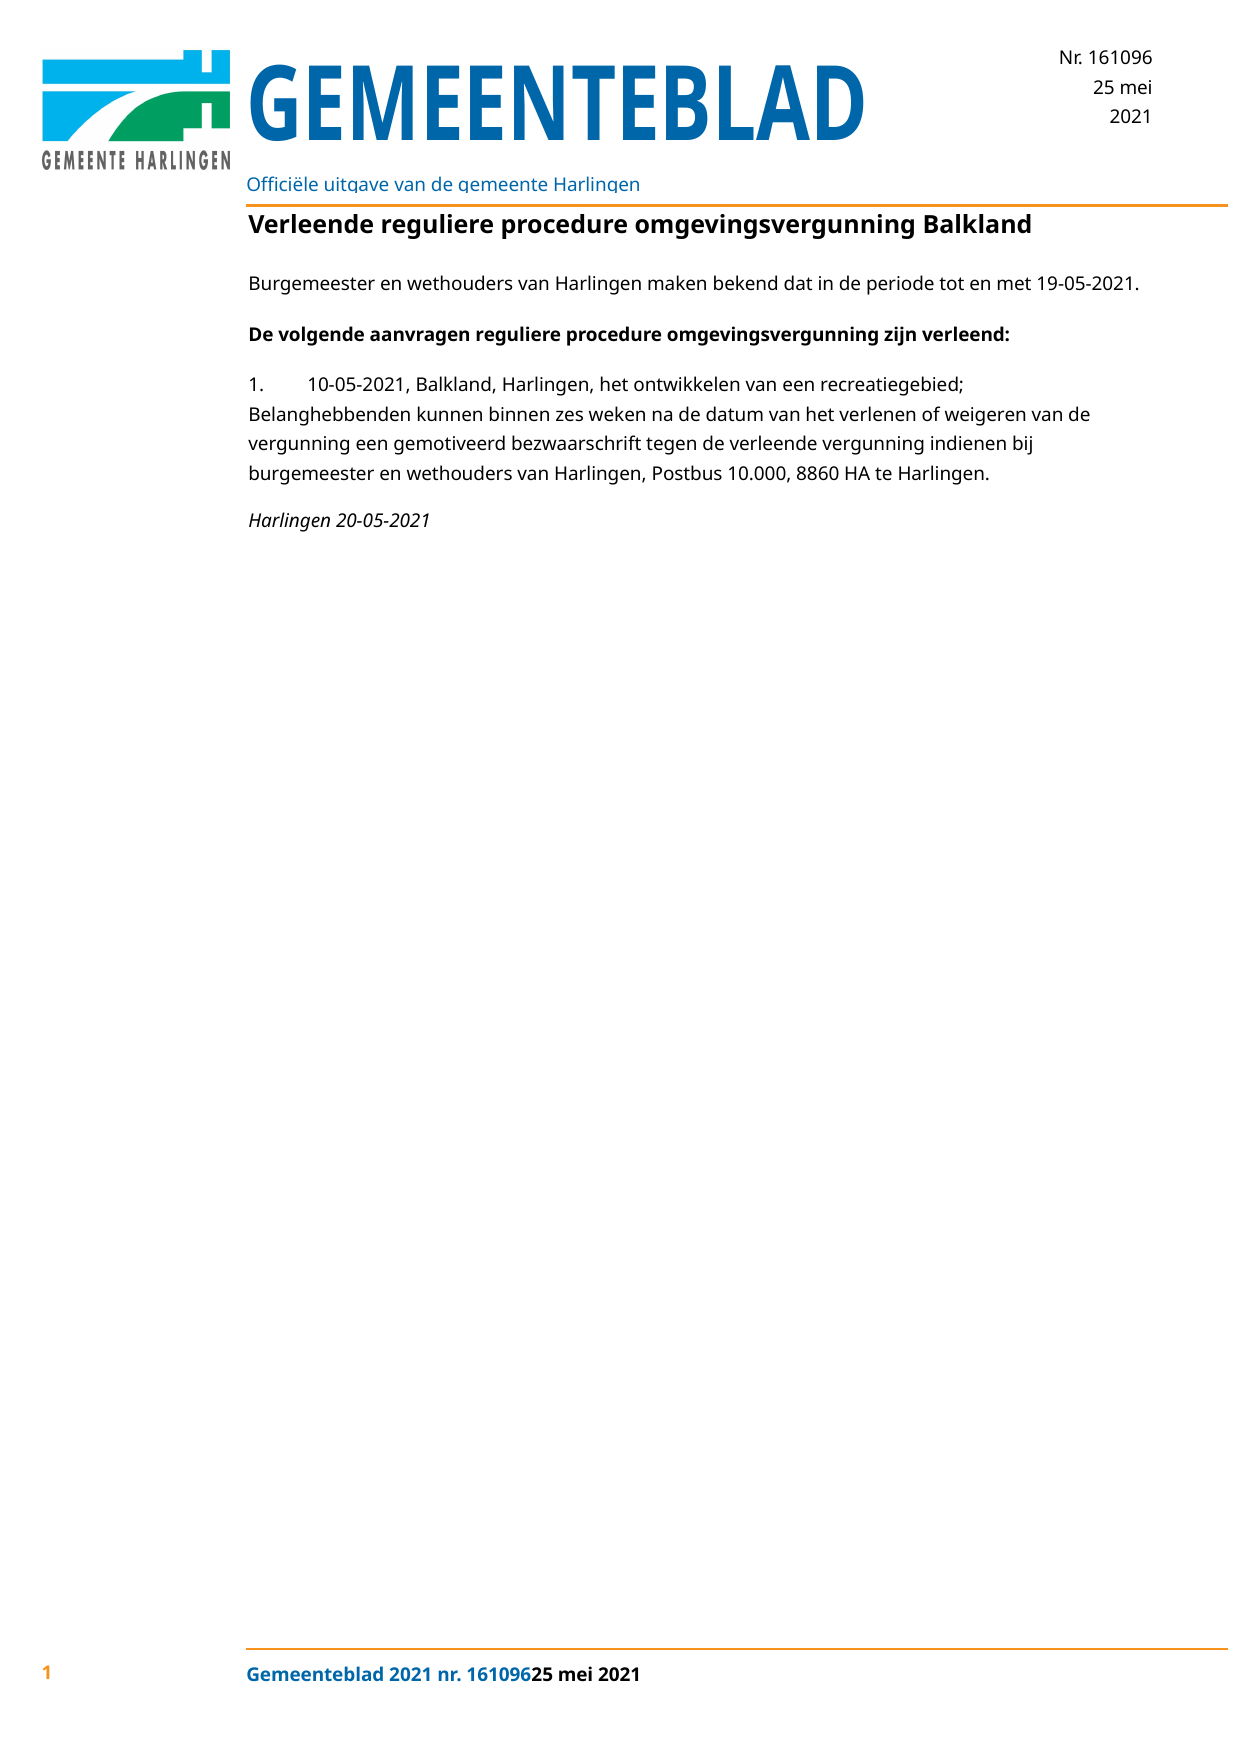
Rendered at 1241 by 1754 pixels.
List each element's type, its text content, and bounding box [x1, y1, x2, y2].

text Burgemeester en wethouders van Harlingen maken bekend dat in de periode tot en met 19-05-2021. [248, 270, 1152, 296]
text Harlingen 20-05-2021 [248, 508, 1152, 533]
list 10-05-2021, Balkland, Harlingen, het ontwikkelen van een recreatiegebied; [248, 371, 1152, 397]
text Belanghebbenden kunnen binnen zes weken na de datum van het verlenen of weigeren van de vergunning een gemotiveerd bezwaarschrift tegen de verleende vergunning indienen bij burgemeester en wethouders van Harlingen, Postbus 10.000, 8860 HA te Harlingen. [248, 401, 1152, 486]
text De volgende aanvragen reguliere procedure omgevingsvergunning zijn verleend: [248, 321, 1152, 346]
picture [41, 47, 231, 172]
text Verleende reguliere procedure omgevingsvergunning Balkland [248, 207, 1152, 241]
